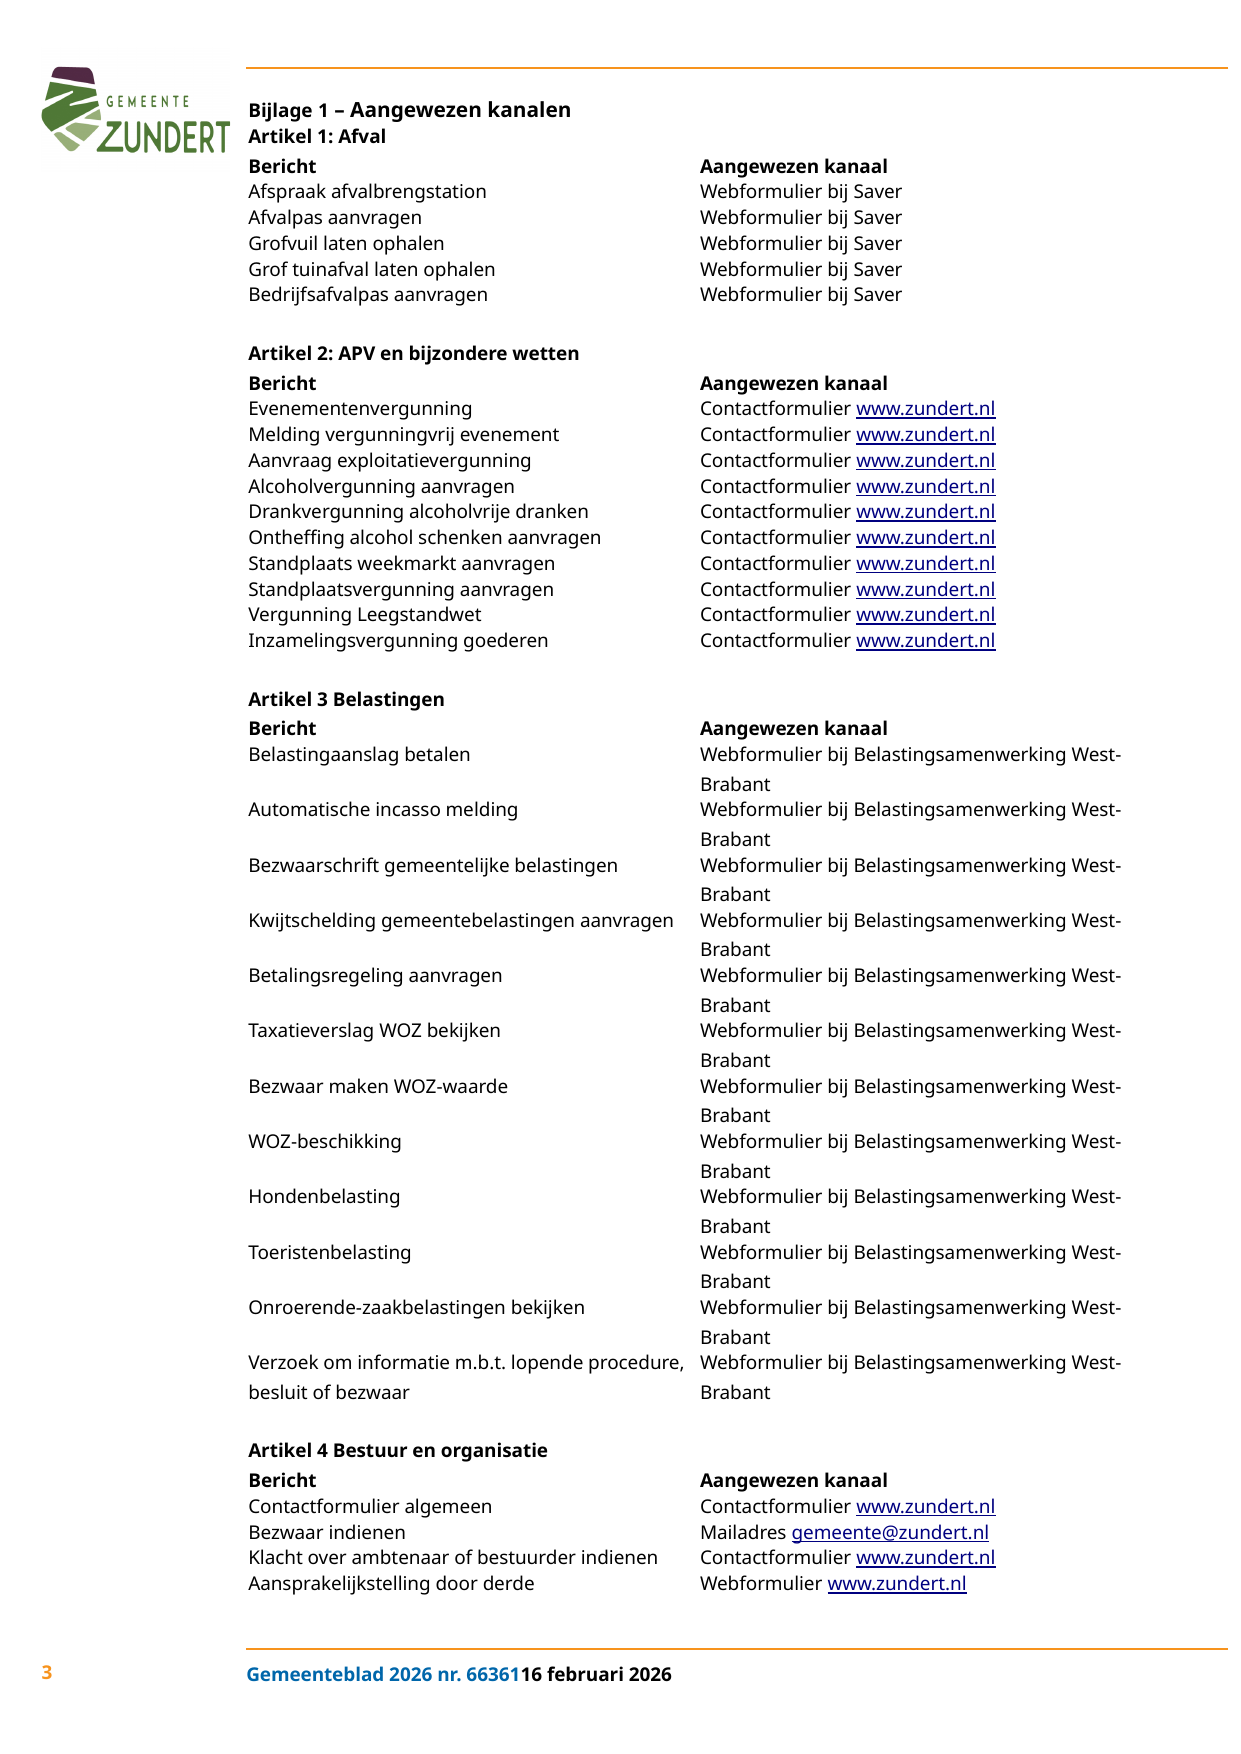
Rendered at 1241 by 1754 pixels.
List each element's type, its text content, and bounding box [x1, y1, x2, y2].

table_cell Webformulier bij Saver [700, 230, 1152, 256]
table_cell Contactformulier www.zundert.nl [700, 576, 1152, 601]
text Artikel 3 Belastingen [248, 686, 1152, 711]
table_cell Standplaats weekmarkt aanvragen [248, 550, 700, 576]
table_cell Webformulier bij Saver [700, 179, 1152, 204]
table_cell Contactformulier www.zundert.nl [700, 473, 1152, 498]
table_cell Standplaatsvergunning aanvragen [248, 576, 700, 601]
table_cell Webformulier bij Belastingsamenwerking West-Brabant [700, 852, 1152, 907]
text Artikel 2: APV en bijzondere wetten [248, 340, 1152, 366]
table_cell Webformulier bij Belastingsamenwerking West-Brabant [700, 907, 1152, 962]
table_cell WOZ-beschikking [248, 1128, 700, 1184]
table_cell Toeristenbelasting [248, 1239, 700, 1294]
table_cell Kwijtschelding gemeentebelastingen aanvragen [248, 907, 700, 962]
table_cell Bezwaar indienen [248, 1519, 700, 1544]
table_cell Onroerende-zaakbelastingen bekijken [248, 1294, 700, 1349]
table_header Aangewezen kanaal [700, 1468, 1152, 1493]
table_cell Webformulier bij Belastingsamenwerking West-Brabant [700, 963, 1152, 1018]
table_cell Evenementenvergunning [248, 396, 700, 421]
table_cell Webformulier bij Saver [700, 205, 1152, 230]
table_cell Drankvergunning alcoholvrije dranken [248, 499, 700, 524]
table_cell Bedrijfsafvalpas aanvragen [248, 282, 700, 307]
table_cell Webformulier bij Belastingsamenwerking West-Brabant [700, 1128, 1152, 1184]
table_cell Melding vergunningvrij evenement [248, 421, 700, 447]
table_header Aangewezen kanaal [700, 715, 1152, 741]
table_cell Afspraak afvalbrengstation [248, 179, 700, 204]
table_cell Belastingaanslag betalen [248, 741, 700, 796]
table_cell Webformulier bij Belastingsamenwerking West-Brabant [700, 1073, 1152, 1128]
table_cell Contactformulier www.zundert.nl [700, 1493, 1152, 1519]
table_cell Bezwaar maken WOZ-waarde [248, 1073, 700, 1128]
table_cell Contactformulier www.zundert.nl [700, 396, 1152, 421]
table_cell Ontheffing alcohol schenken aanvragen [248, 524, 700, 550]
table_cell Webformulier bij Belastingsamenwerking West-Brabant [700, 1294, 1152, 1349]
table_header Bericht [248, 715, 700, 741]
table_cell Webformulier bij Belastingsamenwerking West-Brabant [700, 741, 1152, 796]
table_cell Webformulier bij Saver [700, 282, 1152, 307]
table_cell Alcoholvergunning aanvragen [248, 473, 700, 498]
table_cell Webformulier bij Belastingsamenwerking West-Brabant [700, 1018, 1152, 1073]
table_cell Grof tuinafval laten ophalen [248, 256, 700, 282]
table_header Aangewezen kanaal [700, 153, 1152, 179]
table_cell Vergunning Leegstandwet [248, 601, 700, 627]
table_cell Contactformulier www.zundert.nl [700, 627, 1152, 653]
table_cell Hondenbelasting [248, 1184, 700, 1239]
table_header Bericht [248, 1468, 700, 1493]
table_cell Webformulier bij Belastingsamenwerking West-Brabant [700, 1239, 1152, 1294]
table_cell Webformulier www.zundert.nl [700, 1570, 1152, 1596]
table_cell Webformulier bij Belastingsamenwerking West-Brabant [700, 1184, 1152, 1239]
table_cell Taxatieverslag WOZ bekijken [248, 1018, 700, 1073]
table_cell Webformulier bij Belastingsamenwerking West-Brabant [700, 1350, 1152, 1405]
table_header Aangewezen kanaal [700, 370, 1152, 396]
table_cell Contactformulier www.zundert.nl [700, 447, 1152, 473]
table_cell Mailadres gemeente@zundert.nl [700, 1519, 1152, 1544]
table_cell Contactformulier algemeen [248, 1493, 700, 1519]
table_cell Webformulier bij Belastingsamenwerking West-Brabant [700, 796, 1152, 852]
table_cell Inzamelingsvergunning goederen [248, 627, 700, 653]
table_cell Automatische incasso melding [248, 796, 700, 852]
table_cell Contactformulier www.zundert.nl [700, 421, 1152, 447]
table_cell Webformulier bij Saver [700, 256, 1152, 282]
table_cell Contactformulier www.zundert.nl [700, 550, 1152, 576]
table_header Bericht [248, 153, 700, 179]
picture [41, 47, 231, 172]
text Bijlage 1 – Aangewezen kanalen [248, 95, 1152, 123]
table_cell Aansprakelijkstelling door derde [248, 1570, 700, 1596]
text Artikel 1: Afval [248, 123, 1152, 149]
table_header Bericht [248, 370, 700, 396]
table_cell Contactformulier www.zundert.nl [700, 524, 1152, 550]
table_cell Grofvuil laten ophalen [248, 230, 700, 256]
table_cell Klacht over ambtenaar of bestuurder indienen [248, 1545, 700, 1570]
text Artikel 4 Bestuur en organisatie [248, 1438, 1152, 1463]
table_cell Aanvraag exploitatievergunning [248, 447, 700, 473]
table_cell Betalingsregeling aanvragen [248, 963, 700, 1018]
table_cell Bezwaarschrift gemeentelijke belastingen [248, 852, 700, 907]
table_cell Afvalpas aanvragen [248, 205, 700, 230]
table_cell Verzoek om informatie m.b.t. lopende procedure, besluit of bezwaar [248, 1350, 700, 1405]
table_cell Contactformulier www.zundert.nl [700, 499, 1152, 524]
table_cell Contactformulier www.zundert.nl [700, 601, 1152, 627]
table_cell Contactformulier www.zundert.nl [700, 1545, 1152, 1570]
